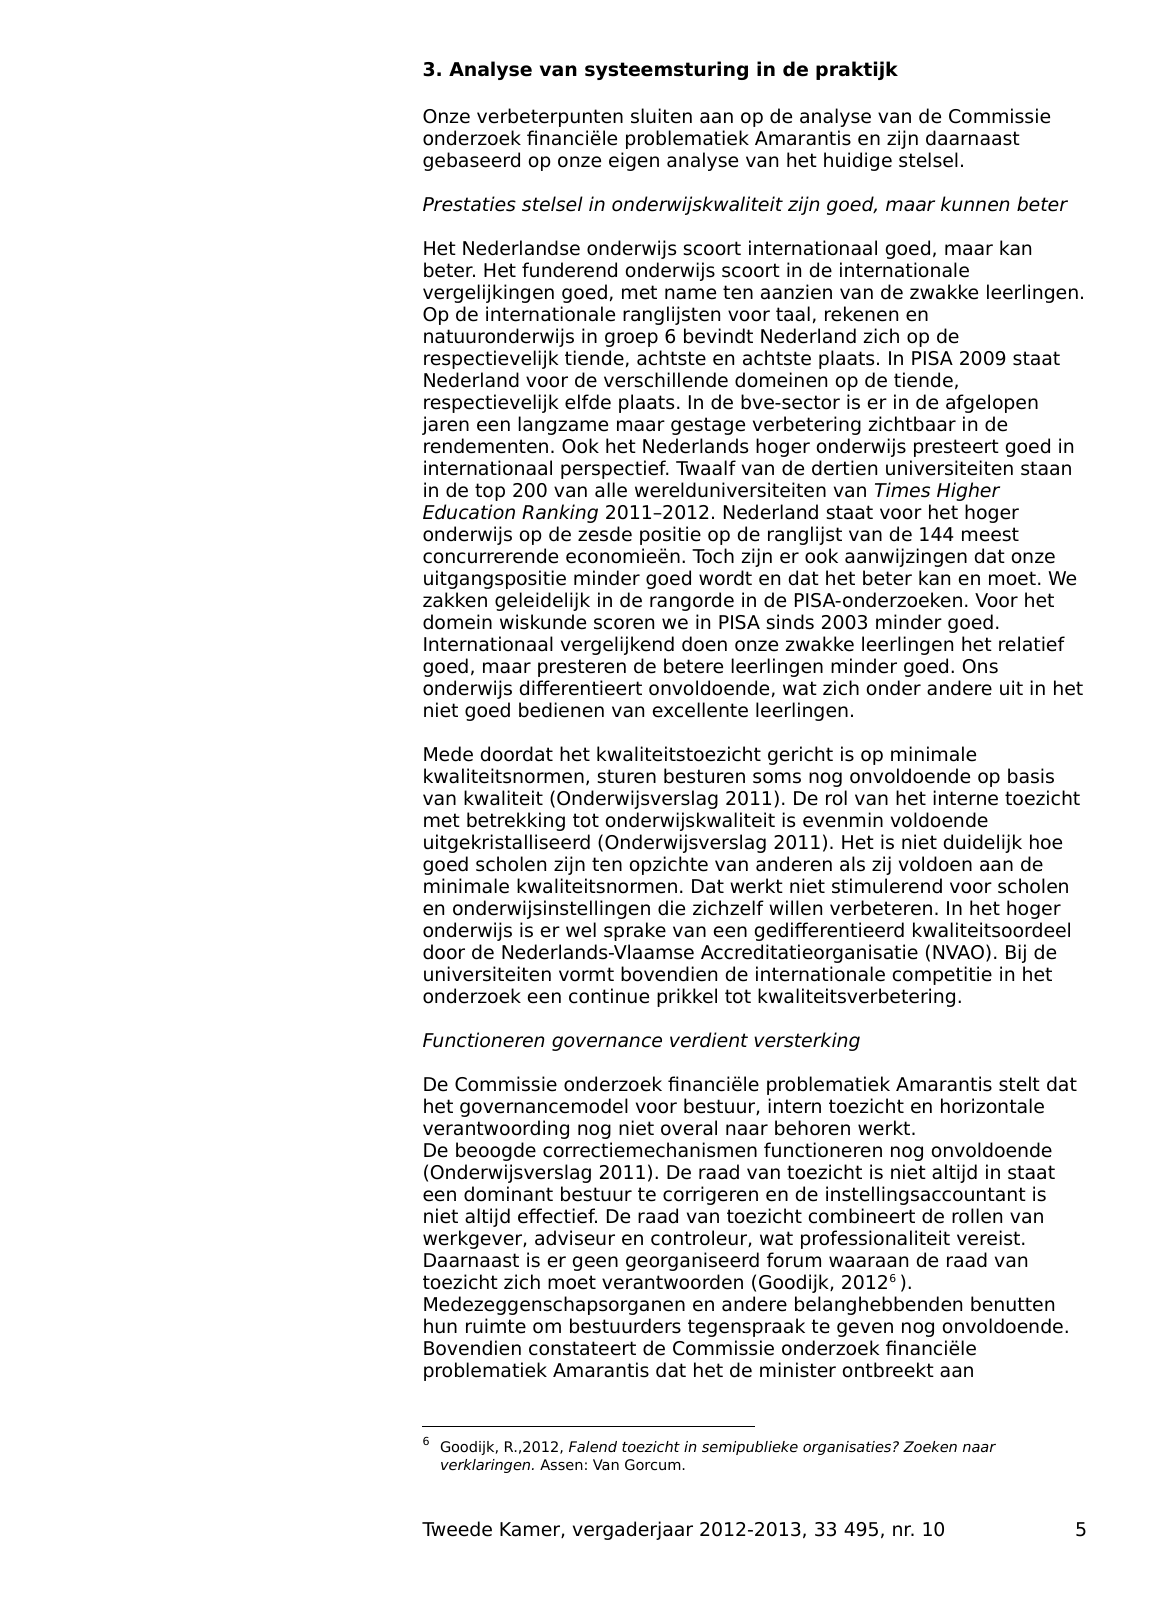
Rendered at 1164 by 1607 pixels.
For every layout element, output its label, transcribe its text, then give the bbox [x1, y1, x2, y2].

text De Commissie onderzoek financiële problematiek Amarantis stelt dat het governancemodel voor bestuur, intern toezicht en horizontale verantwoording nog niet overal naar behoren werkt. [422, 1074, 1087, 1140]
subtitle 3. Analyse van systeemsturing in de praktijk [422, 59, 1087, 81]
text Het Nederlandse onderwijs scoort internationaal goed, maar kan beter. Het funderend onderwijs scoort in de internationale vergelijkingen goed, met name ten aanzien van de zwakke leerlingen. Op de internationale ranglijsten voor taal, rekenen en natuuronderwijs in groep 6 bevindt Nederland zich op de respectievelijk tiende, achtste en achtste plaats. In PISA 2009 staat Nederland voor de verschillende domeinen op de tiende, respectievelijk elfde plaats. In de bve-sector is er in de afgelopen jaren een langzame maar gestage verbetering zichtbaar in de rendementen. Ook het Nederlands hoger onderwijs presteert goed in internationaal perspectief. Twaalf van de dertien universiteiten staan in de top 200 van alle werelduniversiteiten van Times Higher Education Ranking 2011–2012. Nederland staat voor het hoger onderwijs op de zesde positie op de ranglijst van de 144 meest concurrerende economieën. Toch zijn er ook aanwijzingen dat onze uitgangspositie minder goed wordt en dat het beter kan en moet. We zakken geleidelijk in de rangorde in de PISA-onderzoeken. Voor het domein wiskunde scoren we in PISA sinds 2003 minder goed. Internationaal vergelijkend doen onze zwakke leerlingen het relatief goed, maar presteren de betere leerlingen minder goed. Ons onderwijs differentieert onvoldoende, wat zich onder andere uit in het niet goed bedienen van excellente leerlingen. [422, 238, 1087, 722]
text De beoogde correctiemechanismen functioneren nog onvoldoende (Onderwijsverslag 2011). De raad van toezicht is niet altijd in staat een dominant bestuur te corrigeren en de instellingsaccountant is niet altijd effectief. De raad van toezicht combineert de rollen van werkgever, adviseur en controleur, wat professionaliteit vereist. Daarnaast is er geen georganiseerd forum waaraan de raad van toezicht zich moet verantwoorden (Goodijk, 2012). Medezeggenschapsorganen en andere belanghebbenden benutten hun ruimte om bestuurders tegenspraak te geven nog onvoldoende. Bovendien constateert de Commissie onderzoek financiële problematiek Amarantis dat het de minister ontbreekt aan [422, 1140, 1087, 1382]
text Goodijk, R.,2012, Falend toezicht in semipublieke organisaties? Zoeken naar verklaringen. Assen: Van Gorcum. [422, 1435, 1087, 1474]
subtitle Prestaties stelsel in onderwijskwaliteit zijn goed, maar kunnen beter [422, 194, 1087, 216]
text Onze verbeterpunten sluiten aan op de analyse van de Commissie onderzoek financiële problematiek Amarantis en zijn daarnaast gebaseerd op onze eigen analyse van het huidige stelsel. [422, 106, 1087, 172]
subtitle Functioneren governance verdient versterking [422, 1030, 1087, 1052]
text Mede doordat het kwaliteitstoezicht gericht is op minimale kwaliteitsnormen, sturen besturen soms nog onvoldoende op basis van kwaliteit (Onderwijsverslag 2011). De rol van het interne toezicht met betrekking tot onderwijskwaliteit is evenmin voldoende uitgekristalliseerd (Onderwijsverslag 2011). Het is niet duidelijk hoe goed scholen zijn ten opzichte van anderen als zij voldoen aan de minimale kwaliteitsnormen. Dat werkt niet stimulerend voor scholen en onderwijsinstellingen die zichzelf willen verbeteren. In het hoger onderwijs is er wel sprake van een gedifferentieerd kwaliteitsoordeel door de Nederlands-Vlaamse Accreditatieorganisatie (NVAO). Bij de universiteiten vormt bovendien de internationale competitie in het onderzoek een continue prikkel tot kwaliteitsverbetering. [422, 744, 1087, 1008]
